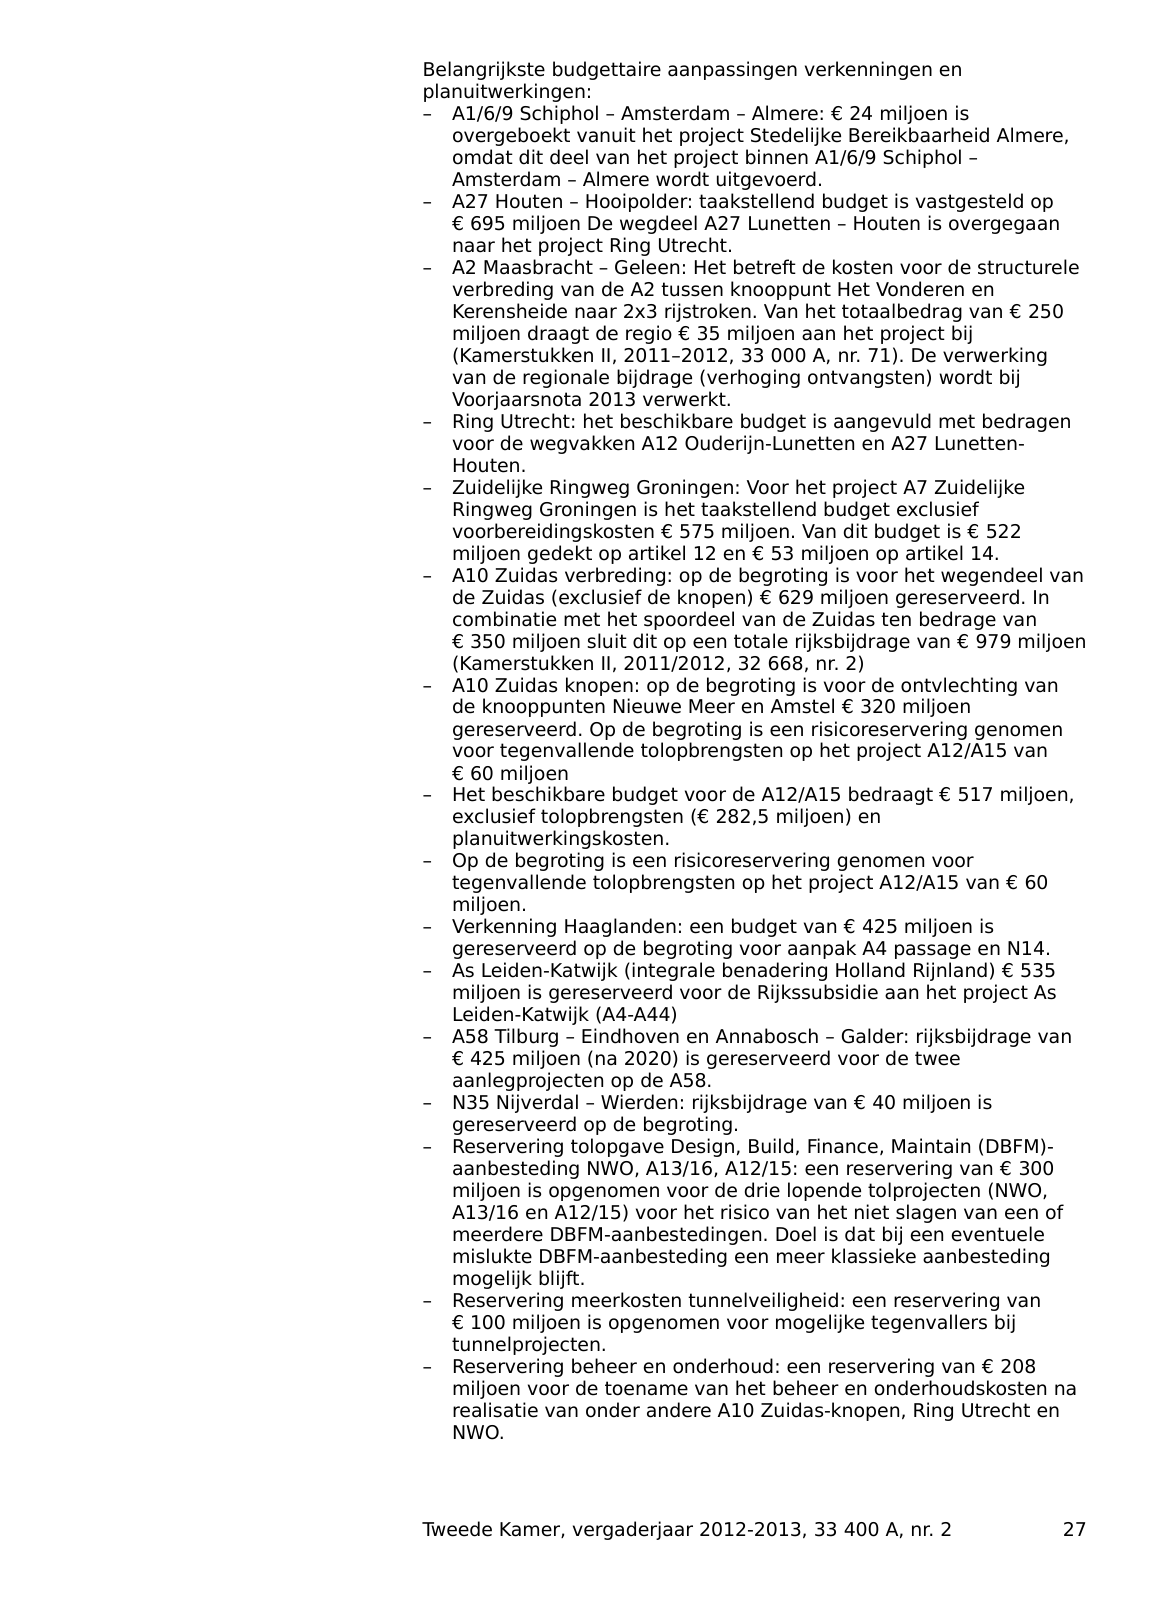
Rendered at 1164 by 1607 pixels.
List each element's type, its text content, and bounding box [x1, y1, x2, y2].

text – A10 Zuidas verbreding: op de begroting is voor het wegendeel van de Zuidas (exclusief de knopen) € 629 miljoen gereserveerd. In combinatie met het spoordeel van de Zuidas ten bedrage van € 350 miljoen sluit dit op een totale rijksbijdrage van € 979 miljoen (Kamerstukken II, 2011/2012, 32 668, nr. 2) [422, 564, 1087, 674]
text – A27 Houten – Hooipolder: taakstellend budget is vastgesteld op € 695 miljoen De wegdeel A27 Lunetten – Houten is overgegaan naar het project Ring Utrecht. [422, 191, 1087, 257]
text – As Leiden-Katwijk (integrale benadering Holland Rijnland) € 535 miljoen is gereserveerd voor de Rijkssubsidie aan het project As Leiden-Katwijk (A4-A44) [422, 960, 1087, 1026]
text – A58 Tilburg – Eindhoven en Annabosch – Galder: rijksbijdrage van € 425 miljoen (na 2020) is gereserveerd voor de twee aanlegprojecten op de A58. [422, 1026, 1087, 1092]
text – Ring Utrecht: het beschikbare budget is aangevuld met bedragen voor de wegvakken A12 Ouderijn-Lunetten en A27 Lunetten-Houten. [422, 411, 1087, 477]
text – Reservering tolopgave Design, Build, Finance, Maintain (DBFM)-aanbesteding NWO, A13/16, A12/15: een reservering van € 300 miljoen is opgenomen voor de drie lopende tolprojecten (NWO, A13/16 en A12/15) voor het risico van het niet slagen van een of meerdere DBFM-aanbestedingen. Doel is dat bij een eventuele mislukte DBFM-aanbesteding een meer klassieke aanbesteding mogelijk blijft. [422, 1136, 1087, 1290]
text – Reservering meerkosten tunnelveiligheid: een reservering van € 100 miljoen is opgenomen voor mogelijke tegenvallers bij tunnelprojecten. [422, 1290, 1087, 1356]
text – Op de begroting is een risicoreservering genomen voor tegenvallende tolopbrengsten op het project A12/A15 van € 60 miljoen. [422, 850, 1087, 916]
text – A10 Zuidas knopen: op de begroting is voor de ontvlechting van de knooppunten Nieuwe Meer en Amstel € 320 miljoen gereserveerd. Op de begroting is een risicoreservering genomen voor tegenvallende tolopbrengsten op het project A12/A15 van € 60 miljoen [422, 674, 1087, 784]
text – Zuidelijke Ringweg Groningen: Voor het project A7 Zuidelijke Ringweg Groningen is het taakstellend budget exclusief voorbereidingskosten € 575 miljoen. Van dit budget is € 522 miljoen gedekt op artikel 12 en € 53 miljoen op artikel 14. [422, 477, 1087, 564]
text – N35 Nijverdal – Wierden: rijksbijdrage van € 40 miljoen is gereserveerd op de begroting. [422, 1092, 1087, 1136]
text – A1/6/9 Schiphol – Amsterdam – Almere: € 24 miljoen is overgeboekt vanuit het project Stedelijke Bereikbaarheid Almere, omdat dit deel van het project binnen A1/6/9 Schiphol – Amsterdam – Almere wordt uitgevoerd. [422, 103, 1087, 191]
text – Reservering beheer en onderhoud: een reservering van € 208 miljoen voor de toename van het beheer en onderhoudskosten na realisatie van onder andere A10 Zuidas-knopen, Ring Utrecht en NWO. [422, 1356, 1087, 1444]
text – Het beschikbare budget voor de A12/A15 bedraagt € 517 miljoen, exclusief tolopbrengsten (€ 282,5 miljoen) en planuitwerkingskosten. [422, 784, 1087, 850]
text – A2 Maasbracht – Geleen: Het betreft de kosten voor de structurele verbreding van de A2 tussen knooppunt Het Vonderen en Kerensheide naar 2x3 rijstroken. Van het totaalbedrag van € 250 miljoen draagt de regio € 35 miljoen aan het project bij (Kamerstukken II, 2011–2012, 33 000 A, nr. 71). De verwerking van de regionale bijdrage (verhoging ontvangsten) wordt bij Voorjaarsnota 2013 verwerkt. [422, 257, 1087, 411]
text Belangrijkste budgettaire aanpassingen verkenningen en planuitwerkingen: [422, 59, 1087, 103]
text – Verkenning Haaglanden: een budget van € 425 miljoen is gereserveerd op de begroting voor aanpak A4 passage en N14. [422, 916, 1087, 960]
